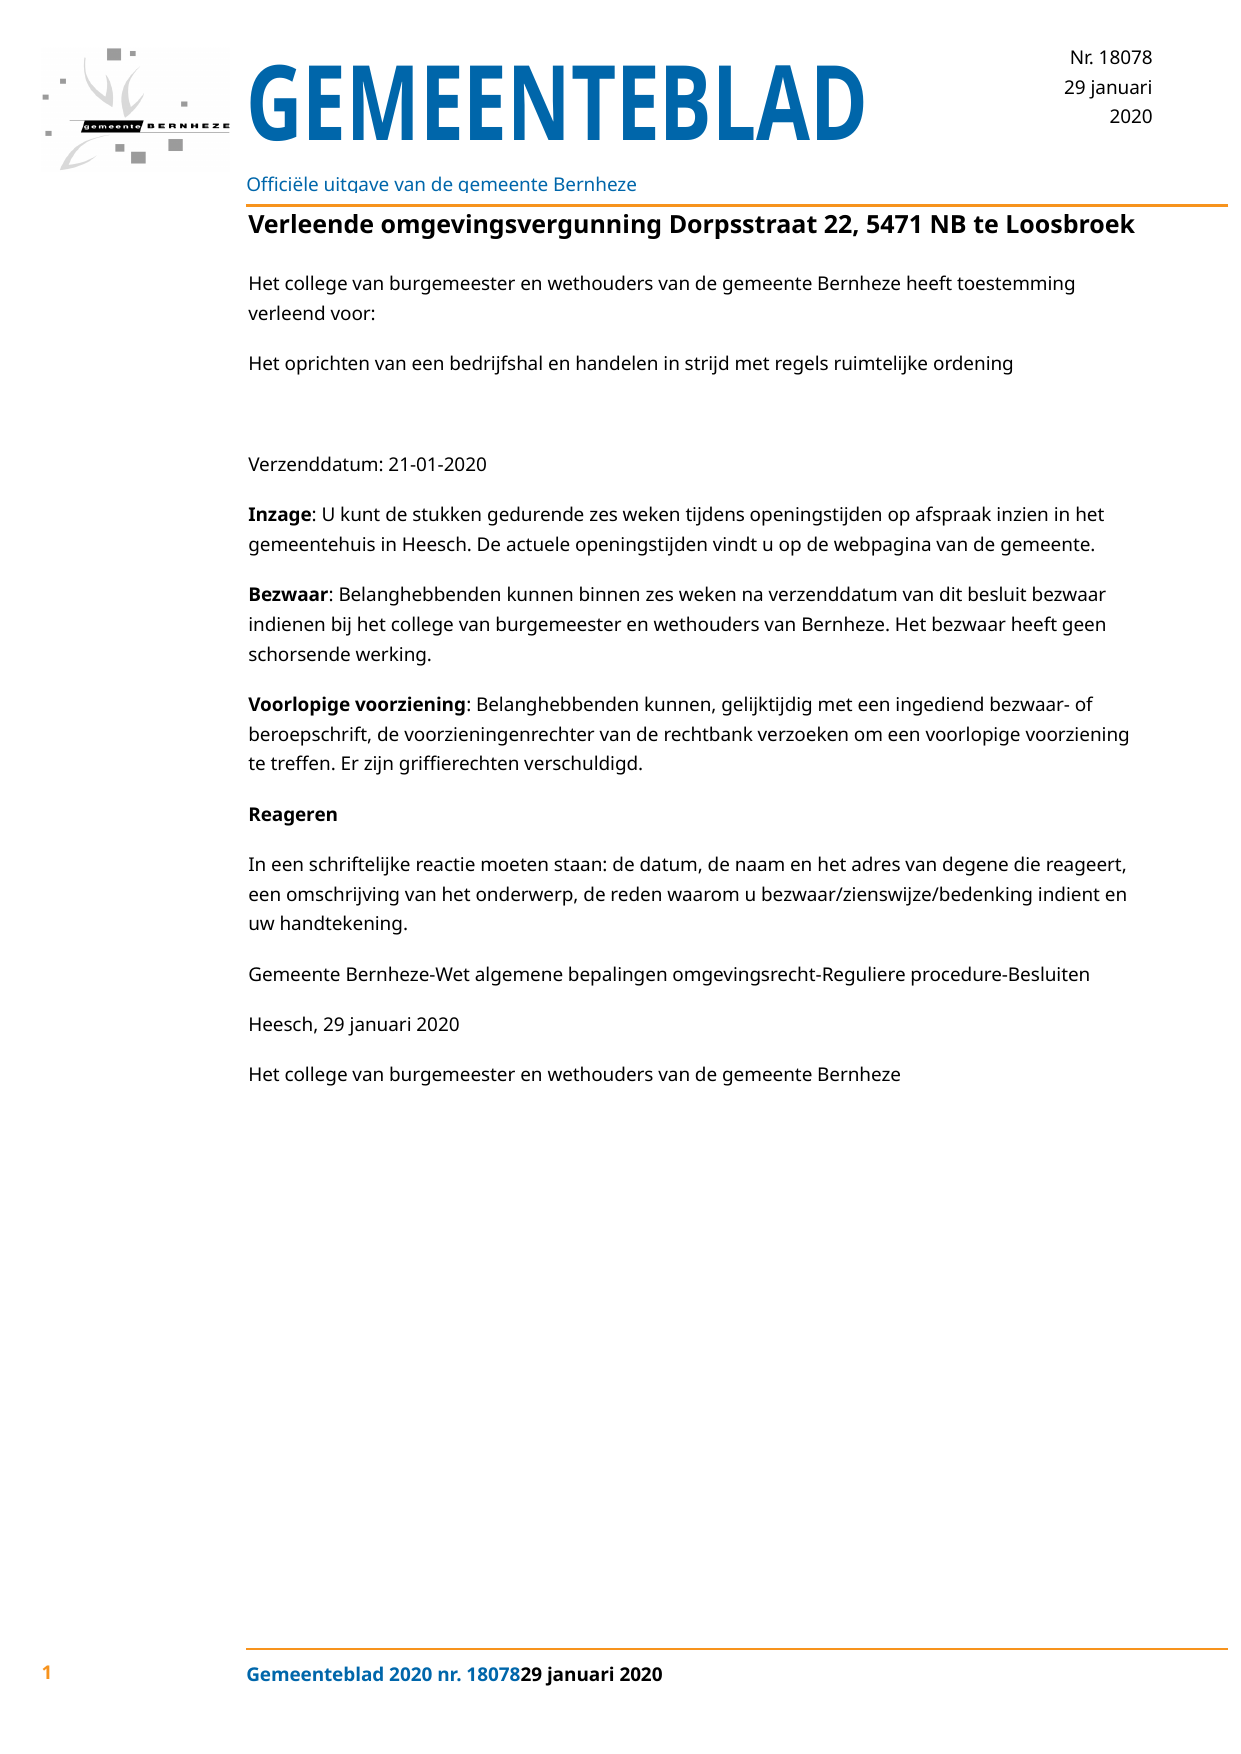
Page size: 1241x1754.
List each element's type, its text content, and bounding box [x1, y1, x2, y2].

text In een schriftelijke reactie moeten staan: de datum, de naam en het adres van degene die reageert, een omschrijving van het onderwerp, de reden waarom u bezwaar/zienswijze/bedenking indient en uw handtekening. [248, 851, 1152, 936]
text Reageren [248, 801, 1152, 826]
picture [41, 47, 231, 172]
text Heesch, 29 januari 2020 [248, 1011, 1152, 1037]
text Verleende omgevingsvergunning Dorpsstraat 22, 5471 NB te Loosbroek [248, 207, 1152, 241]
text Het oprichten van een bedrijfshal en handelen in strijd met regels ruimtelijke ordening [248, 350, 1152, 376]
text Verzenddatum: 21-01-2020 [248, 451, 1152, 477]
text Voorlopige voorziening: Belanghebbenden kunnen, gelijktijdig met een ingediend bezwaar- of beroepschrift, de voorzieningenrechter van de rechtbank verzoeken om een voorlopige voorziening te treffen. Er zijn griffierechten verschuldigd. [248, 691, 1152, 776]
text Gemeente Bernheze-Wet algemene bepalingen omgevingsrecht-Reguliere procedure-Besluiten [248, 961, 1152, 986]
text Het college van burgemeester en wethouders van de gemeente Bernheze heeft toestemming verleend voor: [248, 270, 1152, 326]
text Inzage: U kunt de stukken gedurende zes weken tijdens openingstijden op afspraak inzien in het gemeentehuis in Heesch. De actuele openingstijden vindt u op de webpagina van de gemeente. [248, 502, 1152, 557]
text Het college van burgemeester en wethouders van de gemeente Bernheze [248, 1062, 1152, 1087]
text Bezwaar: Belanghebbenden kunnen binnen zes weken na verzenddatum van dit besluit bezwaar indienen bij het college van burgemeester en wethouders van Bernheze. Het bezwaar heeft geen schorsende werking. [248, 582, 1152, 666]
